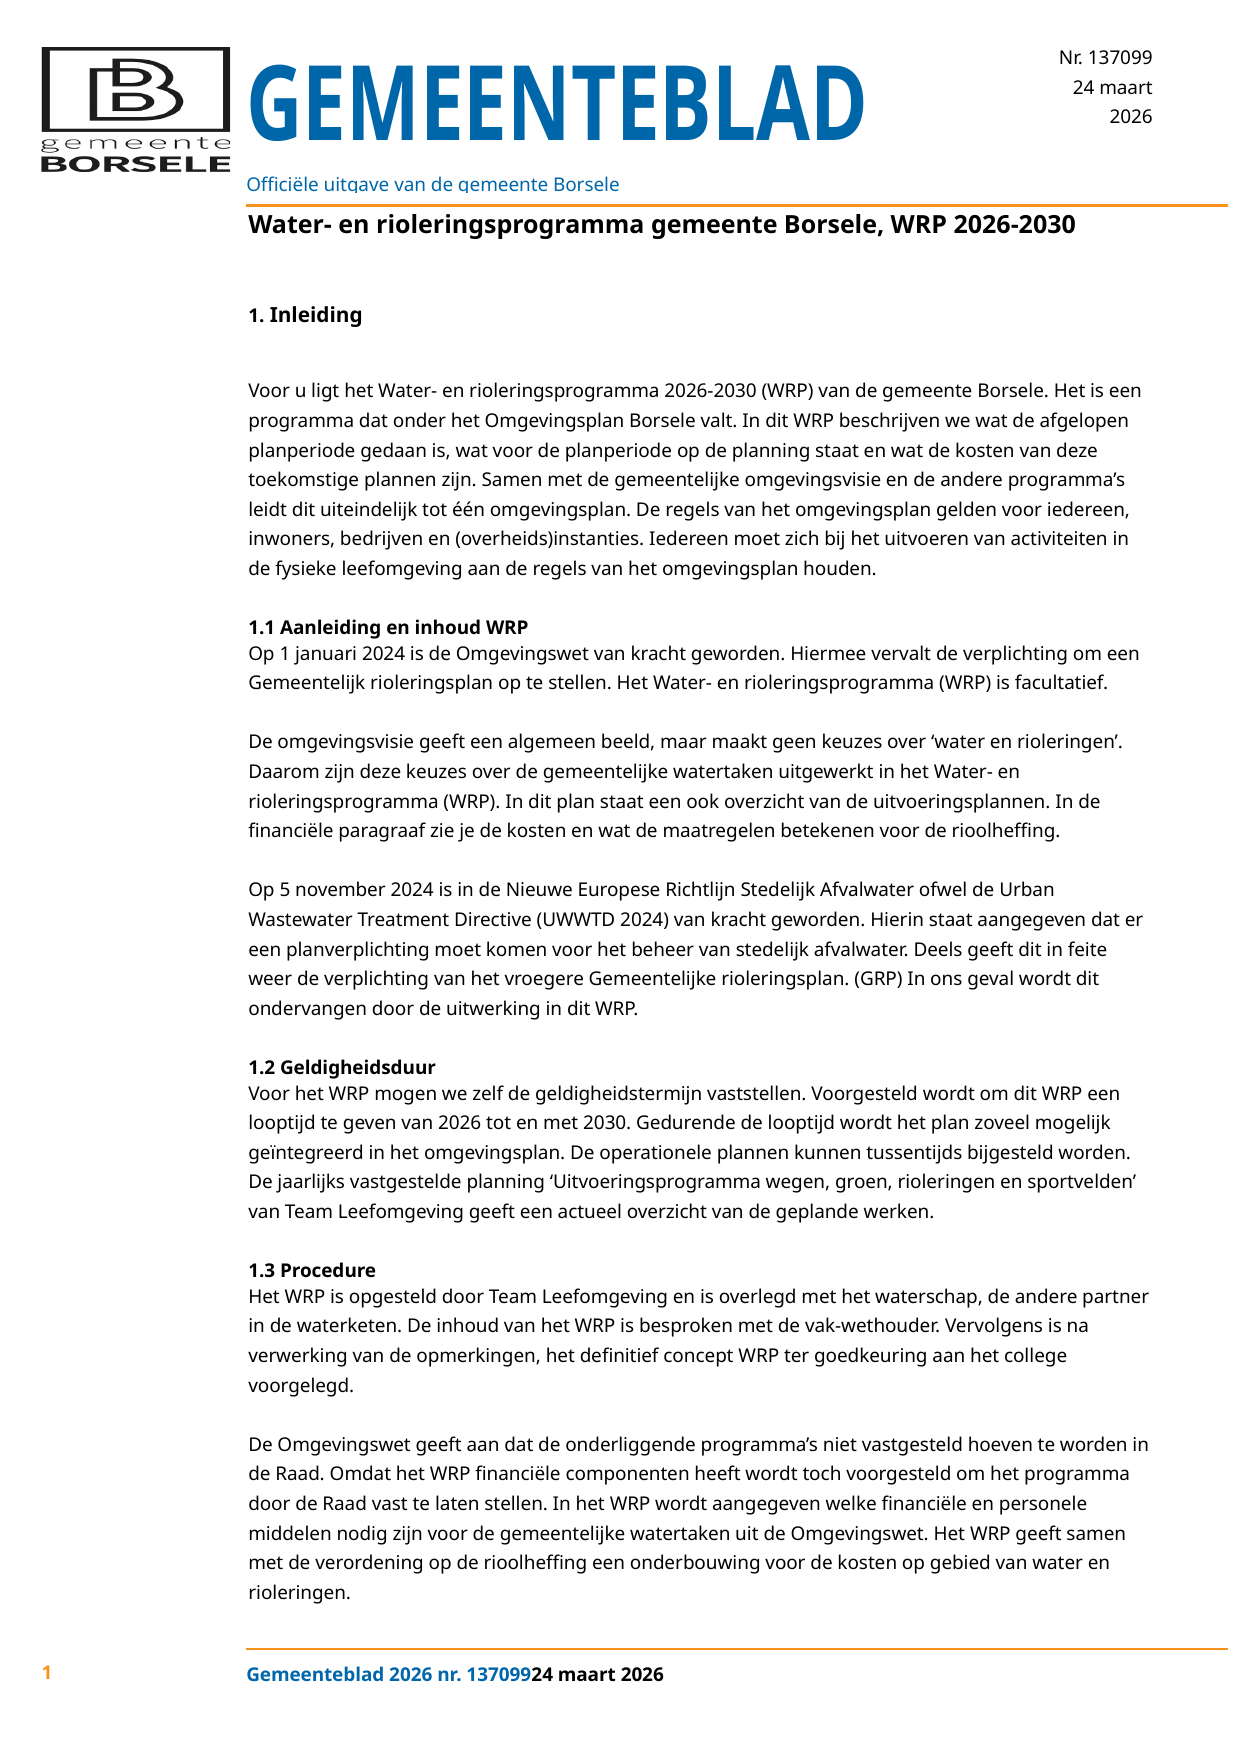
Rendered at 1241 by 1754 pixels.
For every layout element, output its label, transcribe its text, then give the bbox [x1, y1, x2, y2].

text Voor u ligt het Water- en rioleringsprogramma 2026-2030 (WRP) van de gemeente Borsele. Het is een programma dat onder het Omgevingsplan Borsele valt. In dit WRP beschrijven we wat de afgelopen planperiode gedaan is, wat voor de planperiode op de planning staat en wat de kosten van deze toekomstige plannen zijn. Samen met de gemeentelijke omgevingsvisie en de andere programma’s leidt dit uiteindelijk tot één omgevingsplan. De regels van het omgevingsplan gelden voor iedereen, inwoners, bedrijven en (overheids)instanties. Iedereen moet zich bij het uitvoeren van activiteiten in de fysieke leefomgeving aan de regels van het omgevingsplan houden. [248, 378, 1152, 581]
text Op 1 januari 2024 is de Omgevingswet van kracht geworden. Hiermee vervalt de verplichting om een Gemeentelijk rioleringsplan op te stellen. Het Water- en rioleringsprogramma (WRP) is facultatief. [248, 640, 1152, 695]
text Water- en rioleringsprogramma gemeente Borsele, WRP 2026-2030 [248, 207, 1152, 241]
text 1.3 Procedure [248, 1257, 1152, 1283]
text De Omgevingswet geeft aan dat de onderliggende programma’s niet vastgesteld hoeven te worden in de Raad. Omdat het WRP financiële componenten heeft wordt toch voorgesteld om het programma door de Raad vast te laten stellen. In het WRP wordt aangegeven welke financiële en personele middelen nodig zijn voor de gemeentelijke watertaken uit de Omgevingswet. Het WRP geeft samen met de verordening op de rioolheffing een onderbouwing voor de kosten op gebied van water en rioleringen. [248, 1431, 1152, 1605]
text 1.2 Geldigheidsduur [248, 1054, 1152, 1080]
picture [41, 47, 231, 172]
text 1. Inleiding [248, 300, 1152, 328]
text De omgevingsvisie geeft een algemeen beeld, maar maakt geen keuzes over ‘water en rioleringen’. Daarom zijn deze keuzes over de gemeentelijke watertaken uitgewerkt in het Water- en rioleringsprogramma (WRP). In dit plan staat een ook overzicht van de uitvoeringsplannen. In de financiële paragraaf zie je de kosten en wat de maatregelen betekenen voor de rioolheffing. [248, 729, 1152, 843]
text Op 5 november 2024 is in de Nieuwe Europese Richtlijn Stedelijk Afvalwater ofwel de Urban Wastewater Treatment Directive (UWWTD 2024) van kracht geworden. Hierin staat aangegeven dat er een planverplichting moet komen voor het beheer van stedelijk afvalwater. Deels geeft dit in feite weer de verplichting van het vroegere Gemeentelijke rioleringsplan. (GRP) In ons geval wordt dit ondervangen door de uitwerking in dit WRP. [248, 877, 1152, 1021]
text 1.1 Aanleiding en inhoud WRP [248, 614, 1152, 640]
text Voor het WRP mogen we zelf de geldigheidstermijn vaststellen. Voorgesteld wordt om dit WRP een looptijd te geven van 2026 tot en met 2030. Gedurende de looptijd wordt het plan zoveel mogelijk geïntegreerd in het omgevingsplan. De operationele plannen kunnen tussentijds bijgesteld worden. De jaarlijks vastgestelde planning ‘Uitvoeringsprogramma wegen, groen, rioleringen en sportvelden’ van Team Leefomgeving geeft een actueel overzicht van de geplande werken. [248, 1080, 1152, 1224]
text Het WRP is opgesteld door Team Leefomgeving en is overlegd met het waterschap, de andere partner in de waterketen. De inhoud van het WRP is besproken met de vak-wethouder. Vervolgens is na verwerking van de opmerkingen, het definitief concept WRP ter goedkeuring aan het college voorgelegd. [248, 1283, 1152, 1398]
